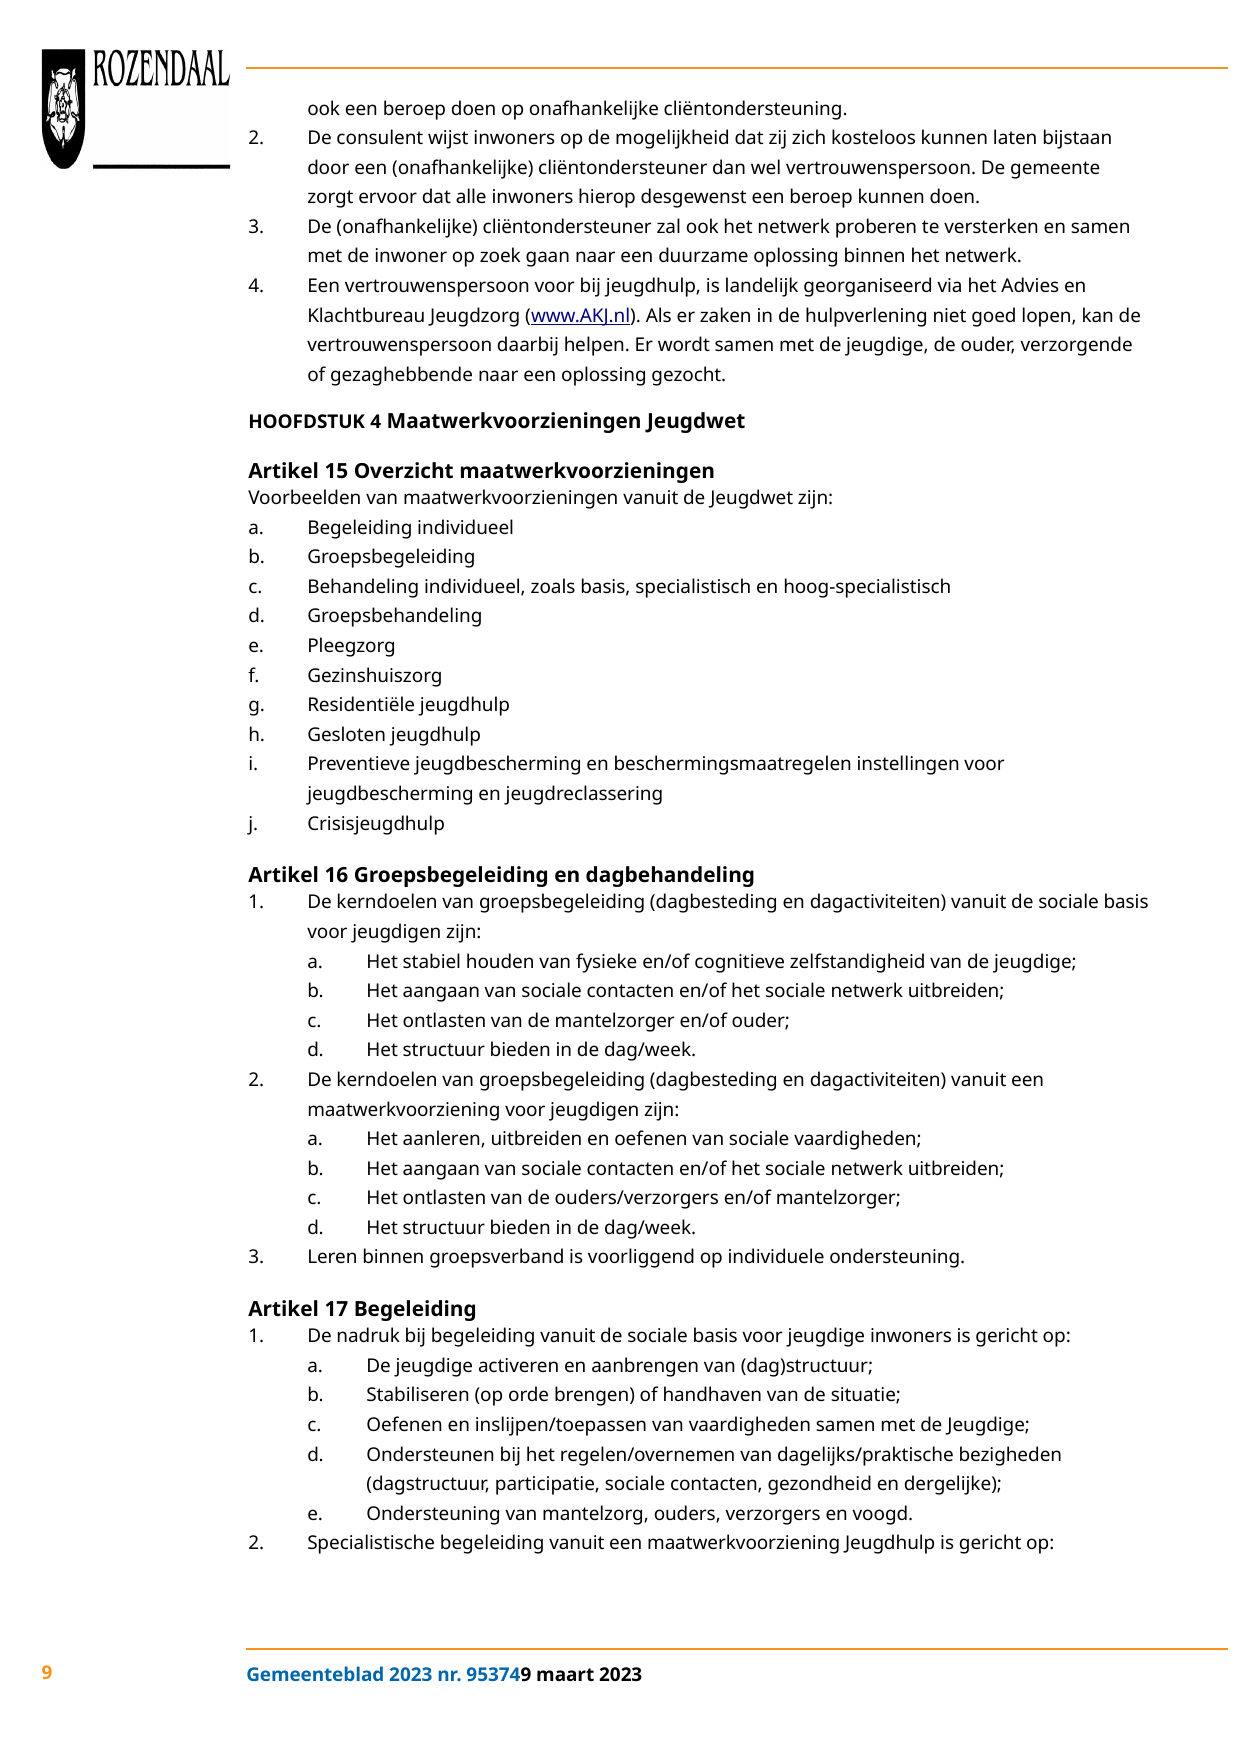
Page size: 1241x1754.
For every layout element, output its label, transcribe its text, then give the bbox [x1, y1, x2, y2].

list Het ontlasten van de ouders/verzorgers en/of mantelzorger; [307, 1184, 1152, 1210]
list Het aanleren, uitbreiden en oefenen van sociale vaardigheden; [307, 1125, 1152, 1151]
list Leren binnen groepsverband is voorliggend op individuele ondersteuning. [248, 1244, 1152, 1269]
list Behandeling individueel, zoals basis, specialistisch en hoog-specialistisch [248, 573, 1152, 599]
list De (onafhankelijke) cliëntondersteuner zal ook het netwerk proberen te versterken en samen met de inwoner op zoek gaan naar een duurzame oplossing binnen het netwerk. [248, 213, 1152, 268]
list Gezinshuiszorg [248, 662, 1152, 688]
list Preventieve jeugdbescherming en beschermingsmaatregelen instellingen voor jeugdbescherming en jeugdreclassering [248, 751, 1152, 806]
text HOOFDSTUK 4 Maatwerkvoorzieningen Jeugdwet [248, 407, 1152, 435]
text Artikel 16 Groepsbegeleiding en dagbehandeling [248, 860, 1152, 889]
list Crisisjeugdhulp [248, 810, 1152, 836]
list De kerndoelen van groepsbegeleiding (dagbesteding en dagactiviteiten) vanuit de sociale basis voor jeugdigen zijn: [248, 889, 1152, 944]
list De consulent wijst inwoners op de mogelijkheid dat zij zich kosteloos kunnen laten bijstaan door een (onafhankelijke) cliëntondersteuner dan wel vertrouwenspersoon. De gemeente zorgt ervoor dat alle inwoners hierop desgewenst een beroep kunnen doen. [248, 124, 1152, 209]
list Begeleiding individueel [248, 514, 1152, 540]
list Het aangaan van sociale contacten en/of het sociale netwerk uitbreiden; [307, 1155, 1152, 1181]
list Het aangaan van sociale contacten en/of het sociale netwerk uitbreiden; [307, 977, 1152, 1003]
text Artikel 17 Begeleiding [248, 1294, 1152, 1322]
list Oefenen en inslijpen/toepassen van vaardigheden samen met de Jeugdige; [307, 1411, 1152, 1437]
text Artikel 15 Overzicht maatwerkvoorzieningen [248, 456, 1152, 484]
list Pleegzorg [248, 632, 1152, 658]
list Ondersteunen bij het regelen/overnemen van dagelijks/praktische bezigheden (dagstructuur, participatie, sociale contacten, gezondheid en dergelijke); [307, 1441, 1152, 1496]
list Specialistische begeleiding vanuit een maatwerkvoorziening Jeugdhulp is gericht op: [248, 1529, 1152, 1555]
list De kerndoelen van groepsbegeleiding (dagbesteding en dagactiviteiten) vanuit een maatwerkvoorziening voor jeugdigen zijn: [248, 1066, 1152, 1121]
list Het stabiel houden van fysieke en/of cognitieve zelfstandigheid van de jeugdige; [307, 948, 1152, 973]
list ook een beroep doen op onafhankelijke cliëntondersteuning. [248, 95, 1152, 121]
list Ondersteuning van mantelzorg, ouders, verzorgers en voogd. [307, 1500, 1152, 1526]
list Gesloten jeugdhulp [248, 721, 1152, 747]
list Het structuur bieden in de dag/week. [307, 1214, 1152, 1240]
list Een vertrouwenspersoon voor bij jeugdhulp, is landelijk georganiseerd via het Advies en Klachtbureau Jeugdzorg (www.AKJ.nl). Als er zaken in de hulpverlening niet goed lopen, kan de vertrouwenspersoon daarbij helpen. Er wordt samen met de jeugdige, de ouder, verzorgende of gezaghebbende naar een oplossing gezocht. [248, 272, 1152, 387]
list De nadruk bij begeleiding vanuit de sociale basis voor jeugdige inwoners is gericht op: [248, 1322, 1152, 1348]
list Het ontlasten van de mantelzorger en/of ouder; [307, 1007, 1152, 1033]
list Stabiliseren (op orde brengen) of handhaven van de situatie; [307, 1382, 1152, 1407]
picture [41, 47, 231, 172]
text Voorbeelden van maatwerkvoorzieningen vanuit de Jeugdwet zijn: [248, 484, 1152, 510]
list Het structuur bieden in de dag/week. [307, 1037, 1152, 1062]
list Groepsbehandeling [248, 603, 1152, 628]
list De jeugdige activeren en aanbrengen van (dag)structuur; [307, 1352, 1152, 1378]
list Groepsbegeleiding [248, 543, 1152, 569]
list Residentiële jeugdhulp [248, 691, 1152, 717]
